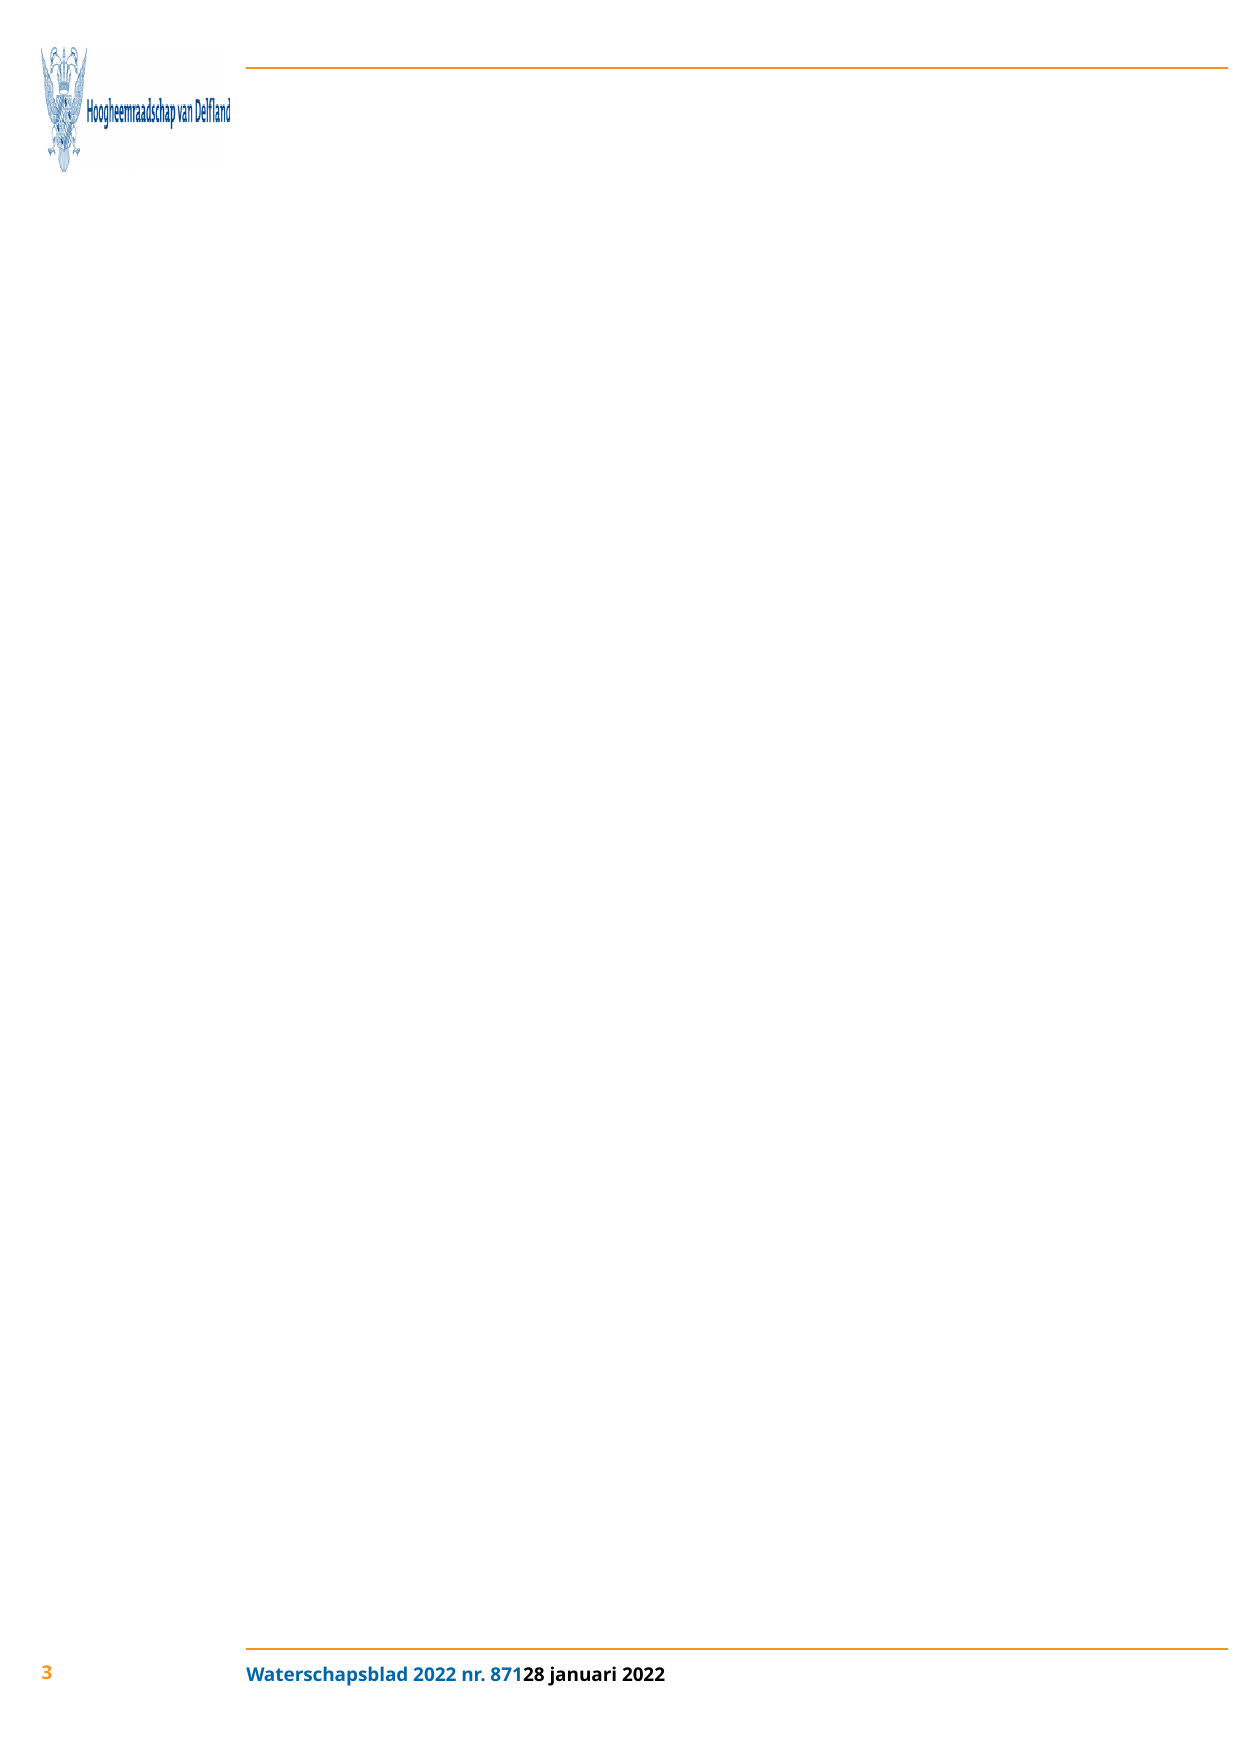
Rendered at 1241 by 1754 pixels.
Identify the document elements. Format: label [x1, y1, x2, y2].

picture [41, 47, 231, 172]
